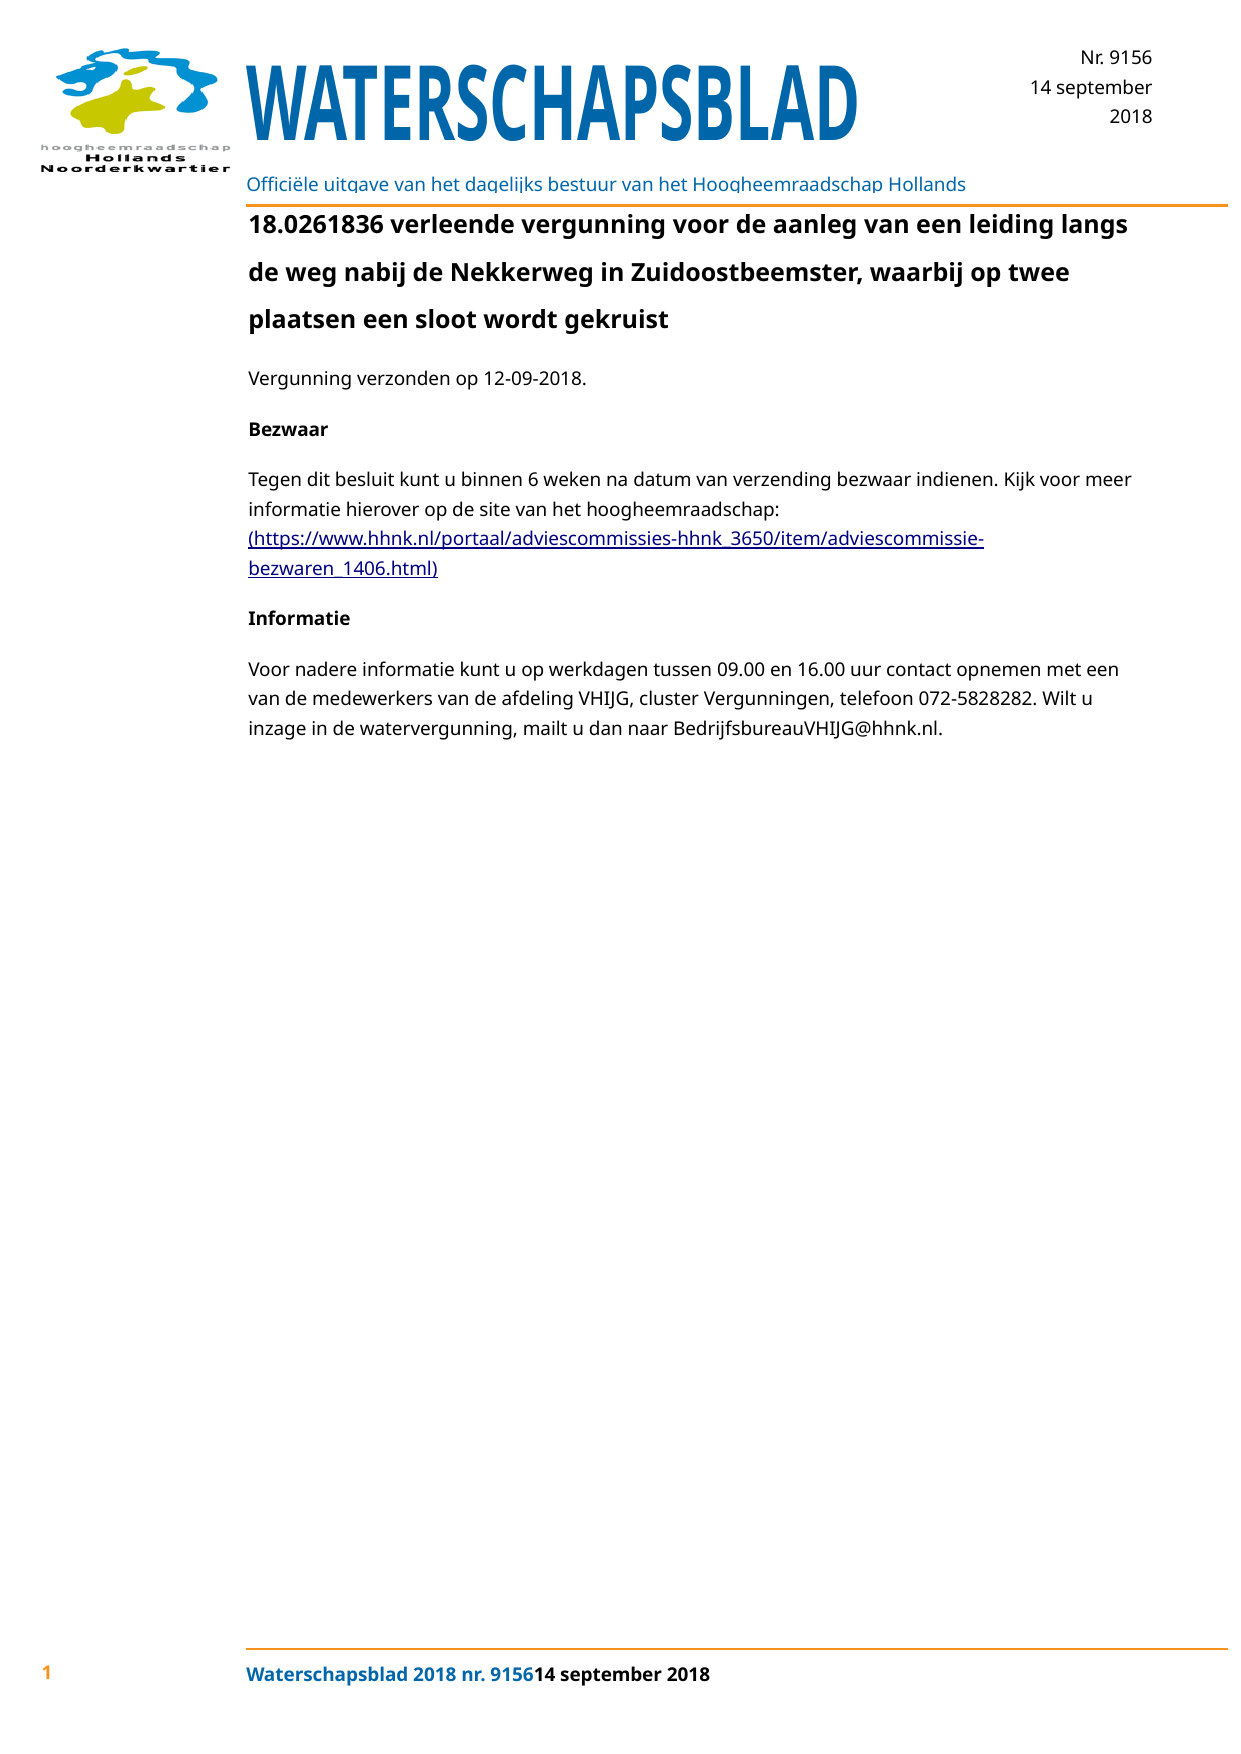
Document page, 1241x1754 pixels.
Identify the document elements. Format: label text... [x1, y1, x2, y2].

text Informatie [248, 606, 1152, 631]
text 18.0261836 verleende vergunning voor de aanleg van een leiding langs de weg nabij de Nekkerweg in Zuidoostbeemster, waarbij op twee plaatsen een sloot wordt gekruist [248, 207, 1152, 336]
text Voor nadere informatie kunt u op werkdagen tussen 09.00 en 16.00 uur contact opnemen met een van de medewerkers van de afdeling VHIJG, cluster Vergunningen, telefoon 072-5828282. Wilt u inzage in de watervergunning, mailt u dan naar BedrijfsbureauVHIJG@hhnk.nl. [248, 656, 1152, 741]
text Tegen dit besluit kunt u binnen 6 weken na datum van verzending bezwaar indienen. Kijk voor meer informatie hierover op de site van het hoogheemraadschap: (https://www.hhnk.nl/portaal/adviescommissies-hhnk_3650/item/adviescommissie-bezwaren_1406.html) [248, 466, 1152, 581]
text Vergunning verzonden op 12-09-2018. [248, 366, 1152, 391]
text Bezwaar [248, 416, 1152, 442]
picture [41, 47, 231, 172]
